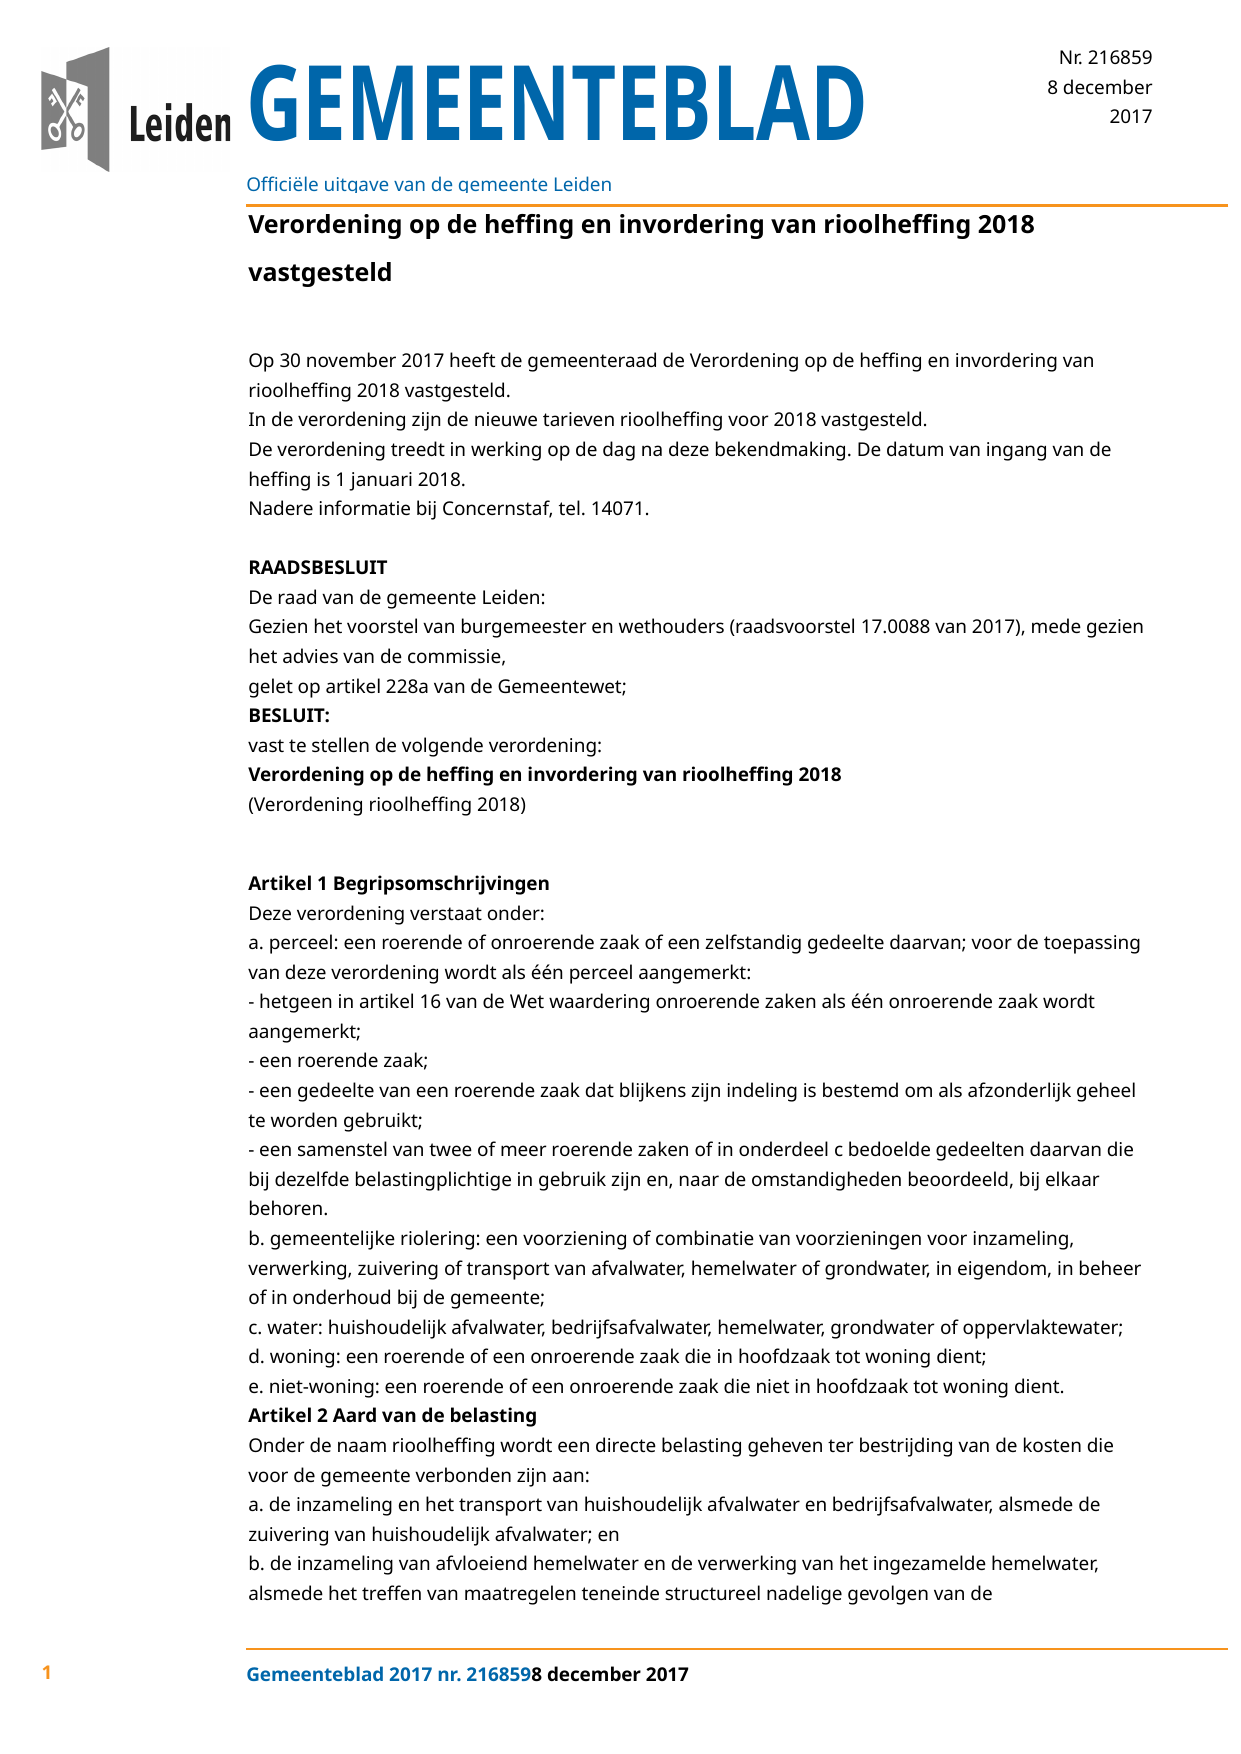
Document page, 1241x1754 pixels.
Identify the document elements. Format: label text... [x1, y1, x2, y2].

text De verordening treedt in werking op de dag na deze bekendmaking. De datum van ingang van de heffing is 1 januari 2018. [248, 436, 1152, 492]
text BESLUIT: [248, 702, 1152, 728]
text Deze verordening verstaat onder: [248, 900, 1152, 925]
text RAADSBESLUIT [248, 554, 1152, 580]
text Onder de naam rioolheffing wordt een directe belasting geheven ter bestrijding van de kosten die voor de gemeente verbonden zijn aan: [248, 1432, 1152, 1487]
text e. niet-woning: een roerende of een onroerende zaak die niet in hoofdzaak tot woning dient. [248, 1373, 1152, 1399]
text b. de inzameling van afvloeiend hemelwater en de verwerking van het ingezamelde hemelwater, alsmede het treffen van maatregelen teneinde structureel nadelige gevolgen van de [248, 1551, 1152, 1606]
text (Verordening rioolheffing 2018) [248, 791, 1152, 817]
text - een roerende zaak; [248, 1048, 1152, 1073]
text In de verordening zijn de nieuwe tarieven rioolheffing voor 2018 vastgesteld. [248, 407, 1152, 432]
text Verordening op de heffing en invordering van rioolheffing 2018 [248, 762, 1152, 787]
text a. de inzameling en het transport van huishoudelijk afvalwater en bedrijfsafvalwater, alsmede de zuivering van huishoudelijk afvalwater; en [248, 1491, 1152, 1547]
text a. perceel: een roerende of onroerende zaak of een zelfstandig gedeelte daarvan; voor de toepassing van deze verordening wordt als één perceel aangemerkt: [248, 929, 1152, 984]
text c. water: huishoudelijk afvalwater, bedrijfsafvalwater, hemelwater, grondwater of oppervlaktewater; [248, 1314, 1152, 1339]
text - hetgeen in artikel 16 van de Wet waardering onroerende zaken als één onroerende zaak wordt aangemerkt; [248, 988, 1152, 1044]
text d. woning: een roerende of een onroerende zaak die in hoofdzaak tot woning dient; [248, 1343, 1152, 1369]
text - een samenstel van twee of meer roerende zaken of in onderdeel c bedoelde gedeelten daarvan die bij dezelfde belastingplichtige in gebruik zijn en, naar de omstandigheden beoordeeld, bij elkaar behoren. [248, 1136, 1152, 1221]
text Verordening op de heffing en invordering van rioolheffing 2018 vastgesteld [248, 207, 1152, 288]
text De raad van de gemeente Leiden: [248, 584, 1152, 610]
text Artikel 2 Aard van de belasting [248, 1403, 1152, 1428]
text - een gedeelte van een roerende zaak dat blijkens zijn indeling is bestemd om als afzonderlijk geheel te worden gebruikt; [248, 1077, 1152, 1132]
text vast te stellen de volgende verordening: [248, 732, 1152, 758]
text Gezien het voorstel van burgemeester en wethouders (raadsvoorstel 17.0088 van 2017), mede gezien het advies van de commissie, [248, 614, 1152, 669]
picture [41, 47, 231, 172]
text Nadere informatie bij Concernstaf, tel. 14071. [248, 495, 1152, 521]
text Op 30 november 2017 heeft de gemeenteraad de Verordening op de heffing en invordering van rioolheffing 2018 vastgesteld. [248, 347, 1152, 403]
text Artikel 1 Begripsomschrijvingen [248, 870, 1152, 896]
text gelet op artikel 228a van de Gemeentewet; [248, 673, 1152, 699]
text b. gemeentelijke riolering: een voorziening of combinatie van voorzieningen voor inzameling, verwerking, zuivering of transport van afvalwater, hemelwater of grondwater, in eigendom, in beheer of in onderhoud bij de gemeente; [248, 1225, 1152, 1310]
